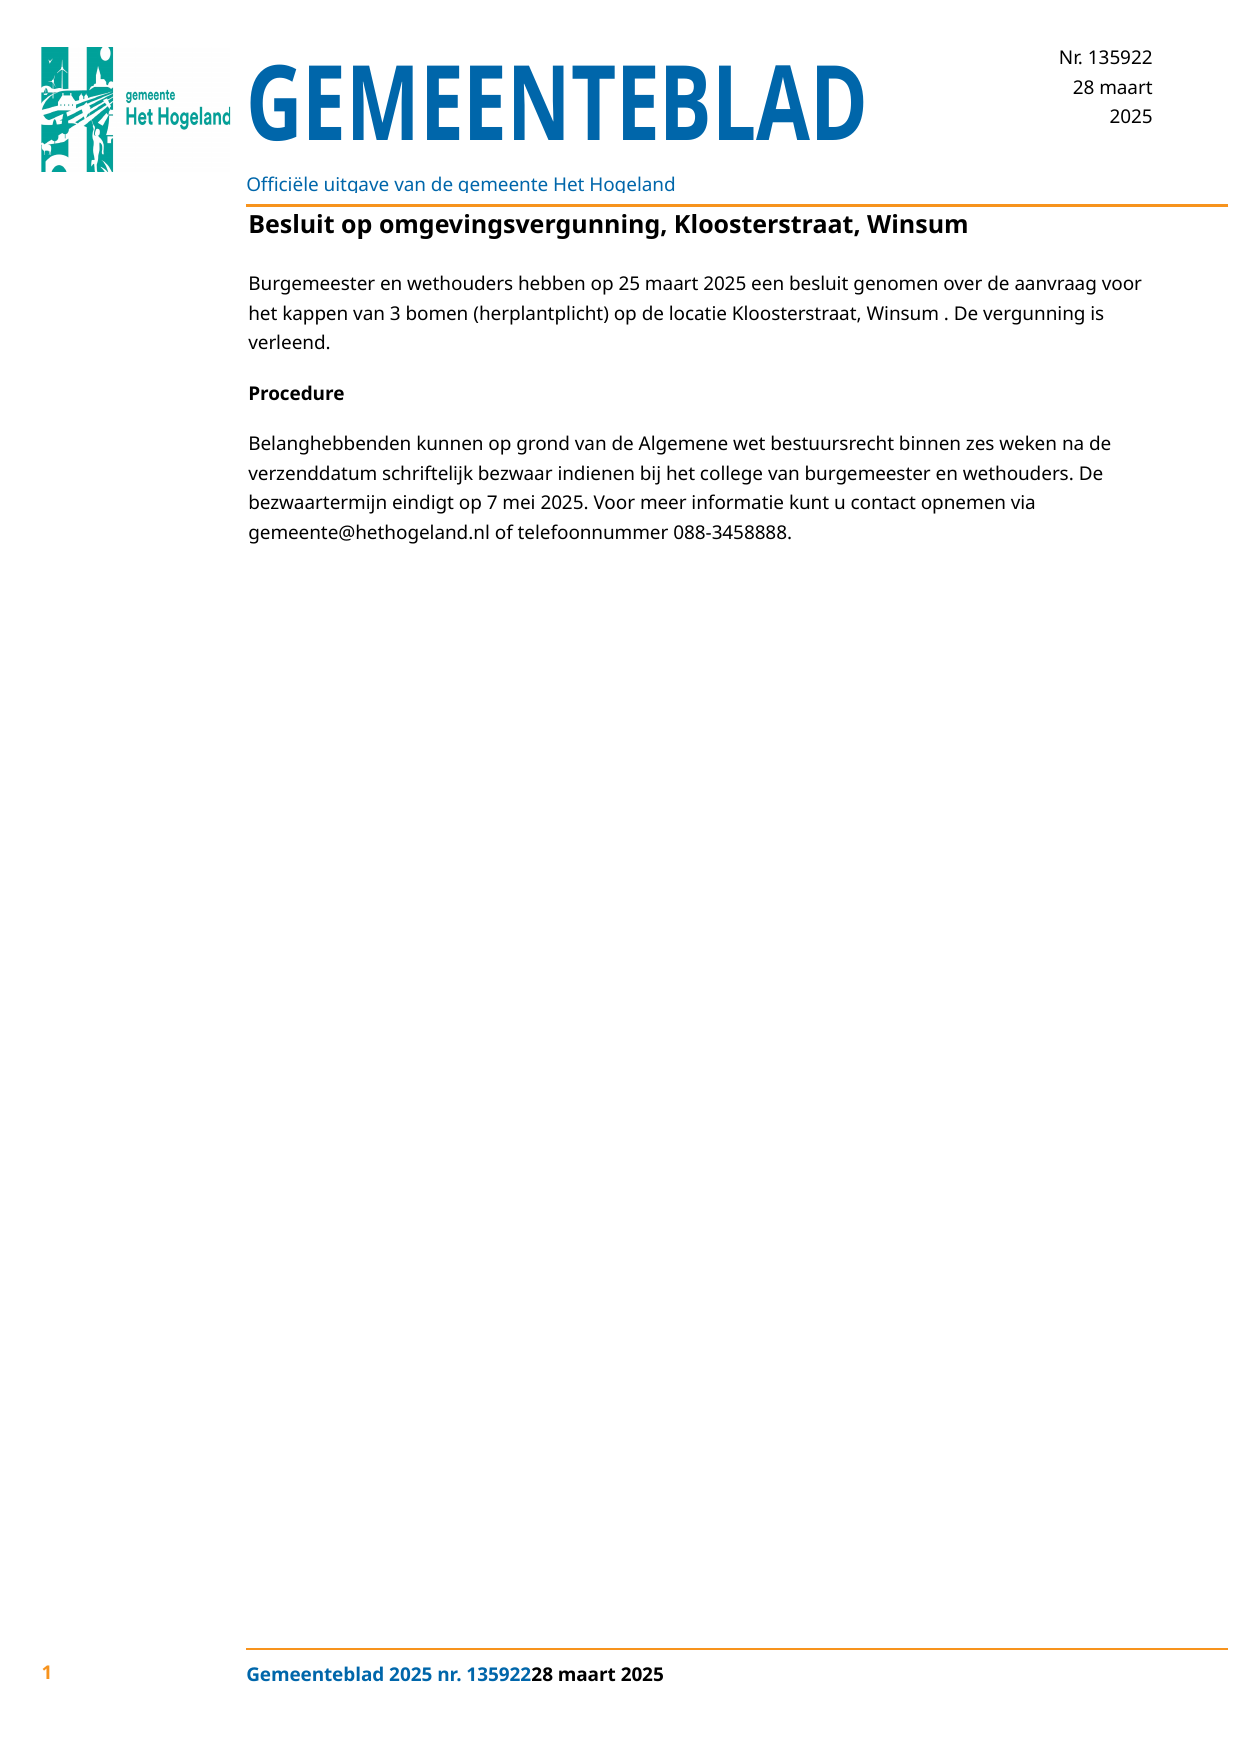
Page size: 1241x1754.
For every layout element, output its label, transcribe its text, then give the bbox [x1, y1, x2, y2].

text Procedure [248, 380, 1152, 406]
text Burgemeester en wethouders hebben op 25 maart 2025 een besluit genomen over de aanvraag voor het kappen van 3 bomen (herplantplicht) op de locatie Kloosterstraat, Winsum . De vergunning is verleend. [248, 270, 1152, 355]
text Belanghebbenden kunnen op grond van de Algemene wet bestuursrecht binnen zes weken na de verzenddatum schriftelijk bezwaar indienen bij het college van burgemeester en wethouders. De bezwaartermijn eindigt op 7 mei 2025. Voor meer informatie kunt u contact opnemen via gemeente@hethogeland.nl of telefoonnummer 088-3458888. [248, 430, 1152, 545]
picture [41, 47, 231, 172]
text Besluit op omgevingsvergunning, Kloosterstraat, Winsum [248, 207, 1152, 241]
